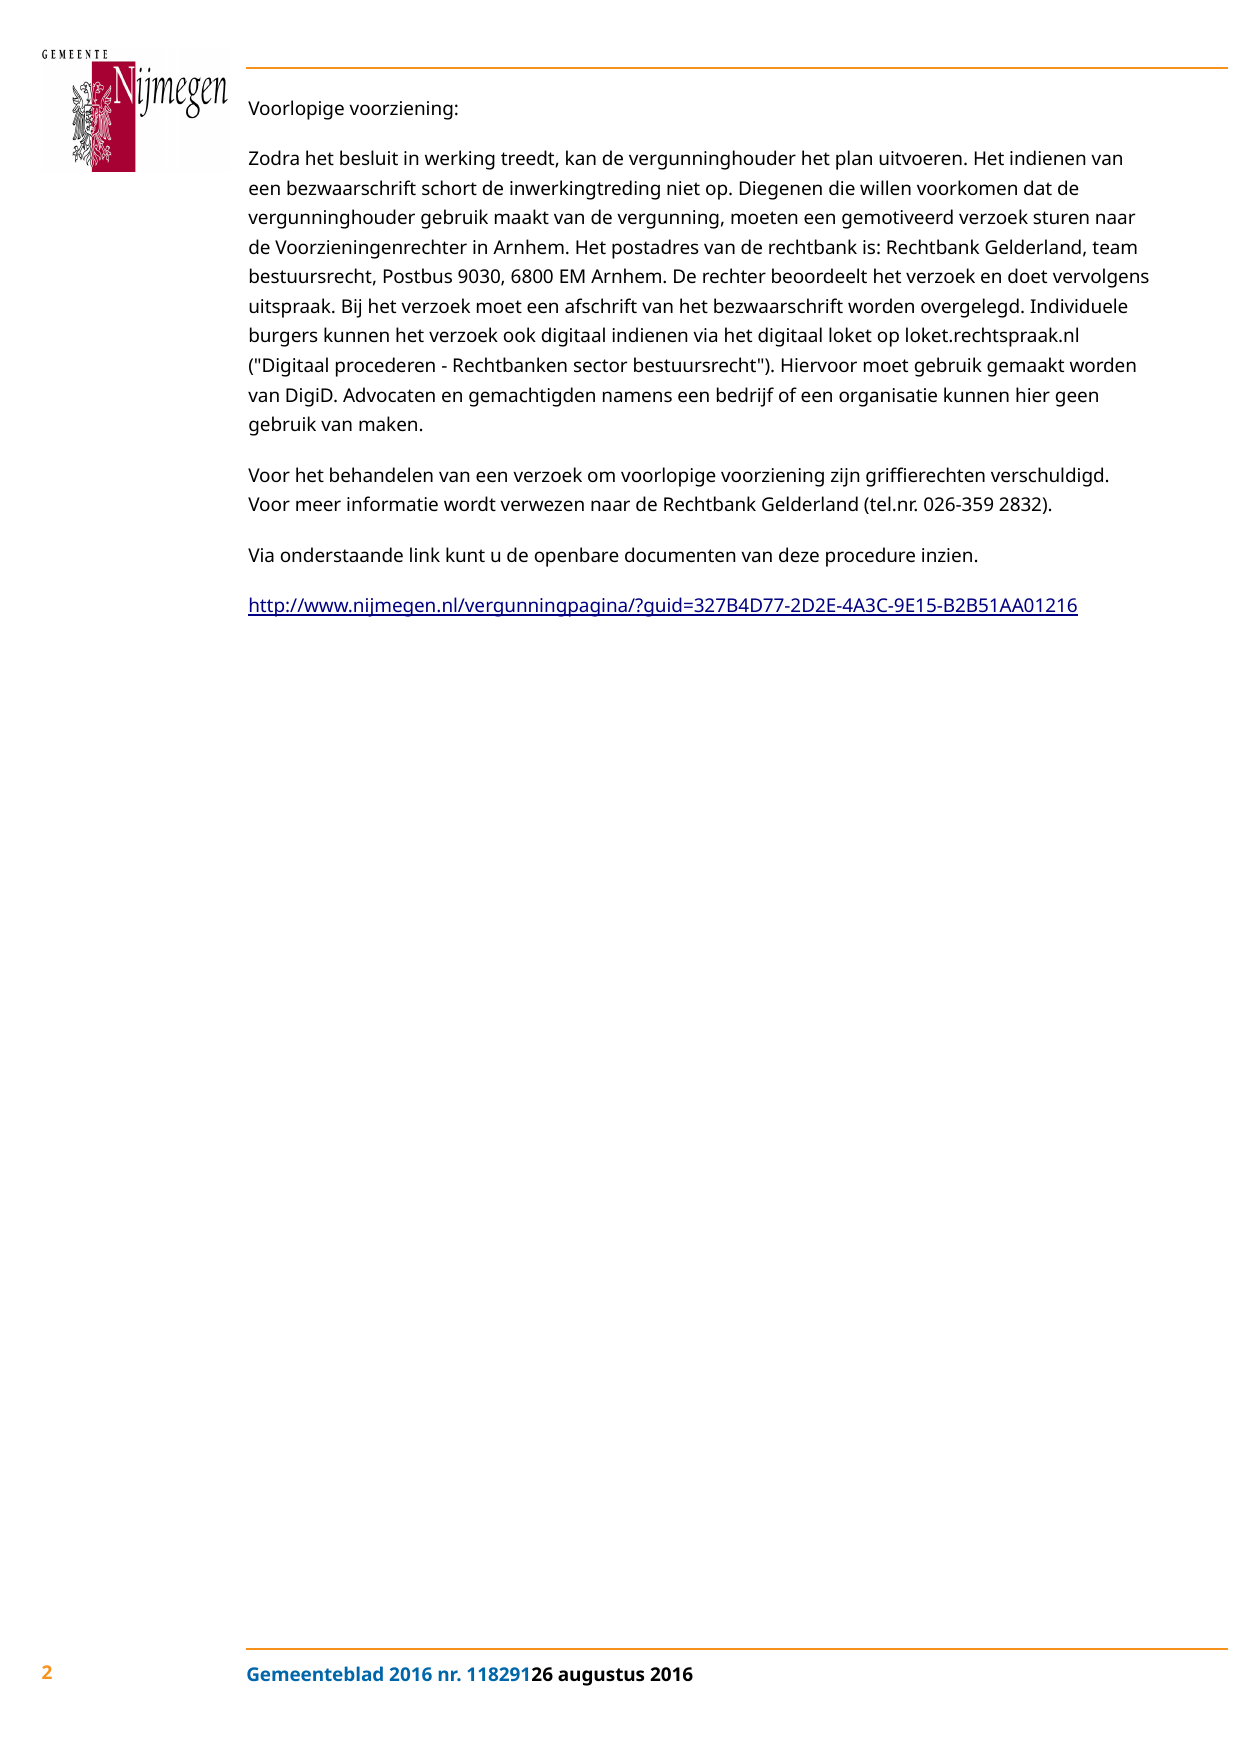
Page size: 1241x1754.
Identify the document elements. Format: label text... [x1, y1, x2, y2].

text Via onderstaande link kunt u de openbare documenten van deze procedure inzien. [248, 542, 1152, 568]
text Zodra het besluit in werking treedt, kan de vergunninghouder het plan uitvoeren. Het indienen van een bezwaarschrift schort de inwerkingtreding niet op. Diegenen die willen voorkomen dat de vergunninghouder gebruik maakt van de vergunning, moeten een gemotiveerd verzoek sturen naar de Voorzieningenrechter in Arnhem. Het postadres van de rechtbank is: Rechtbank Gelderland, team bestuursrecht, Postbus 9030, 6800 EM Arnhem. De rechter beoordeelt het verzoek en doet vervolgens uitspraak. Bij het verzoek moet een afschrift van het bezwaarschrift worden overgelegd. Individuele burgers kunnen het verzoek ook digitaal indienen via het digitaal loket op loket.rechtspraak.nl ("Digitaal procederen - Rechtbanken sector bestuursrecht"). Hiervoor moet gebruik gemaakt worden van DigiD. Advocaten en gemachtigden namens een bedrijf of een organisatie kunnen hier geen gebruik van maken. [248, 145, 1152, 437]
text Voor het behandelen van een verzoek om voorlopige voorziening zijn griffierechten verschuldigd. Voor meer informatie wordt verwezen naar de Rechtbank Gelderland (tel.nr. 026-359 2832). [248, 462, 1152, 517]
text http://www.nijmegen.nl/vergunningpagina/?guid=327B4D77-2D2E-4A3C-9E15-B2B51AA01216 [248, 592, 1152, 618]
picture [41, 47, 231, 172]
text Voorlopige voorziening: [248, 95, 1152, 121]
